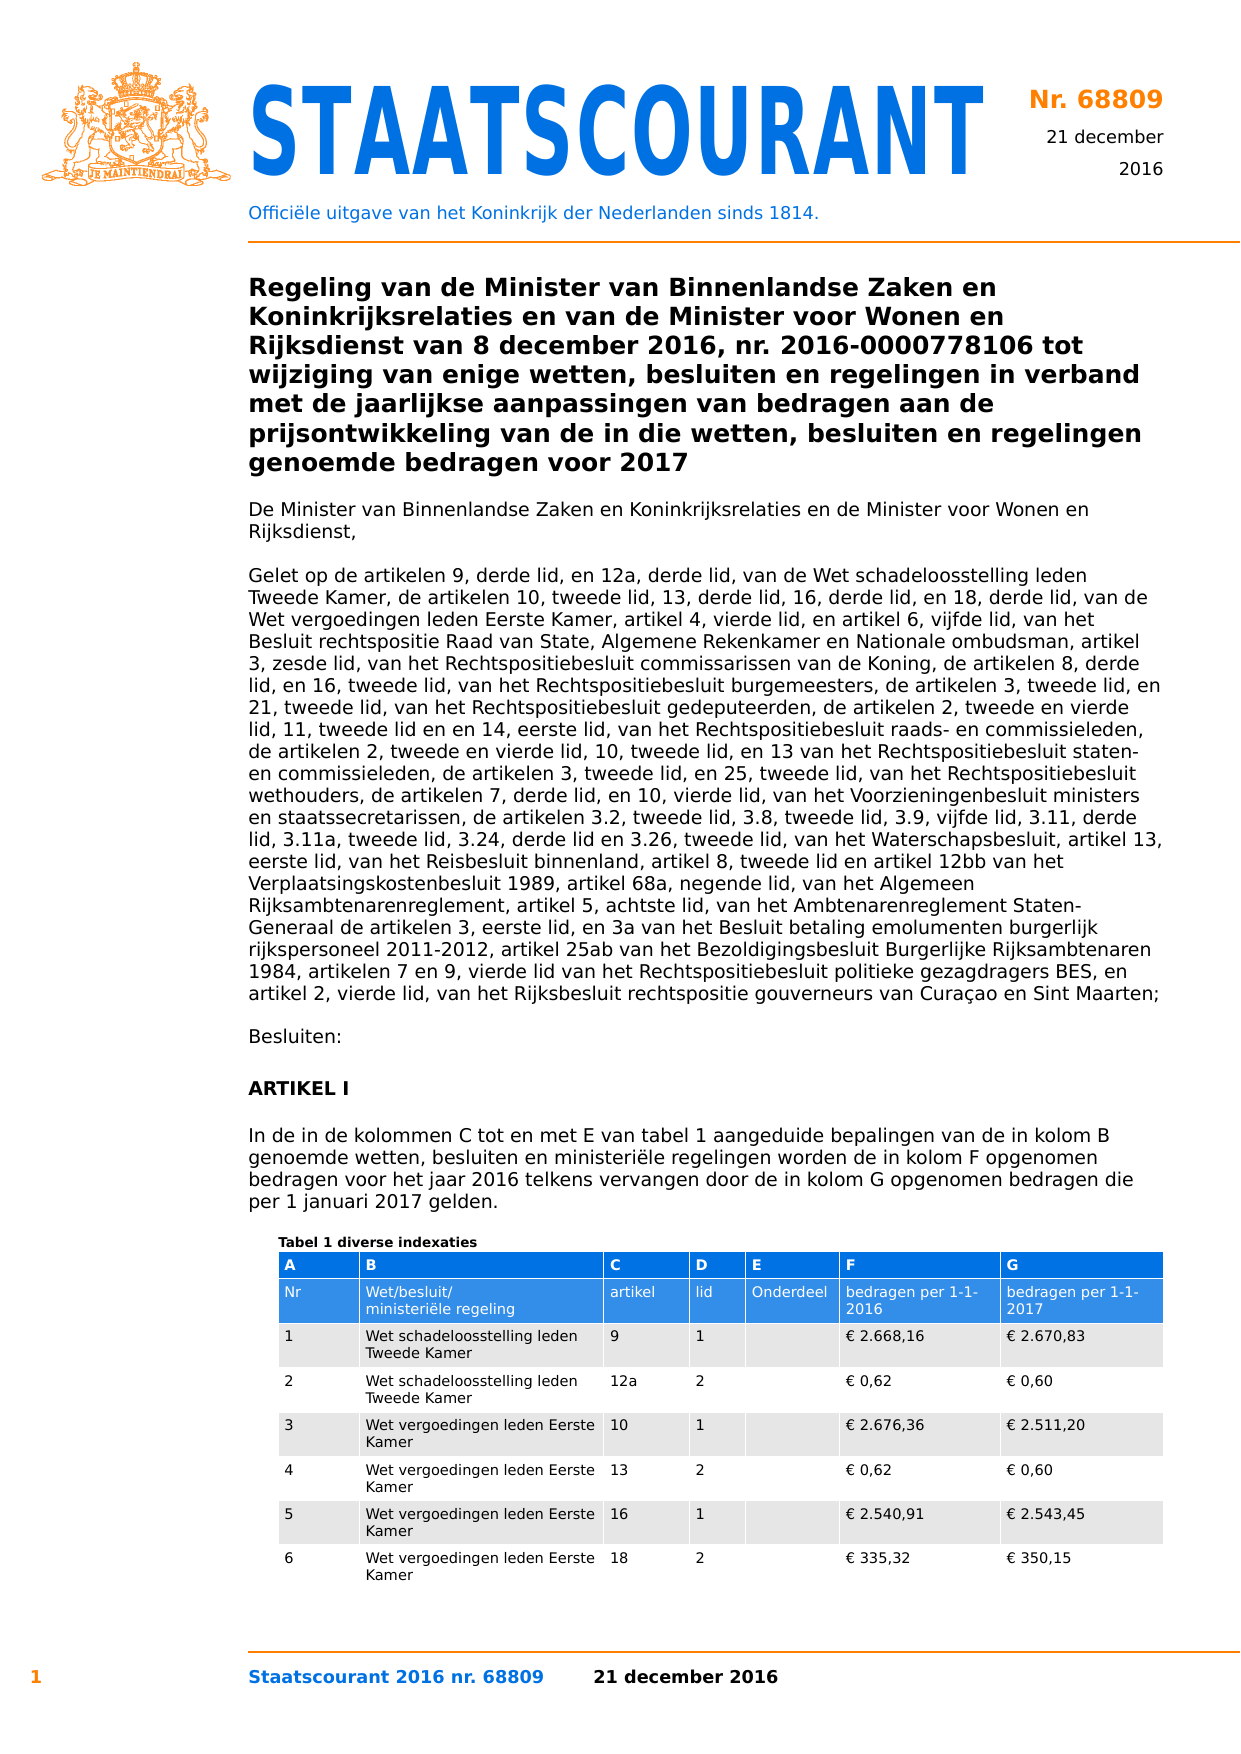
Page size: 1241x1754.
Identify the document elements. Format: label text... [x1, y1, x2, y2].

table_cell € 2.543,45 [1001, 1501, 1163, 1544]
table_cell 2 [690, 1546, 745, 1589]
table_cell 10 [604, 1413, 689, 1456]
table_cell € 335,32 [840, 1546, 1000, 1589]
table_cell 21 december [998, 121, 1240, 153]
table_cell 6 [279, 1546, 359, 1589]
table_cell E [746, 1252, 839, 1278]
text Besluiten: [248, 1026, 1163, 1048]
table_header Tabel 1 diverse indexaties [278, 1235, 1163, 1251]
table_cell Wet vergoedingen leden Eerste Kamer [360, 1457, 603, 1500]
table_cell Wet schadeloosstelling leden Tweede Kamer [360, 1368, 603, 1411]
table_cell 18 [604, 1546, 689, 1589]
text Gelet op de artikelen 9, derde lid, en 12a, derde lid, van de Wet schadeloosstelling leden Tweede Kamer, de artikelen 10, tweede lid, 13, derde lid, 16, derde lid, en 18, derde lid, van de Wet vergoedingen leden Eerste Kamer, artikel 4, vierde lid, en artikel 6, vijfde lid, van het Besluit rechtspositie Raad van State, Algemene Rekenkamer en Nationale ombudsman, artikel 3, zesde lid, van het Rechtspositiebesluit commissarissen van de Koning, de artikelen 8, derde lid, en 16, tweede lid, van het Rechtspositiebesluit burgemeesters, de artikelen 3, tweede lid, en 21, tweede lid, van het Rechtspositiebesluit gedeputeerden, de artikelen 2, tweede en vierde lid, 11, tweede lid en en 14, eerste lid, van het Rechtspositiebesluit raads- en commissieleden, de artikelen 2, tweede en vierde lid, 10, tweede lid, en 13 van het Rechtspositiebesluit staten- en commissieleden, de artikelen 3, tweede lid, en 25, tweede lid, van het Rechtspositiebesluit wethouders, de artikelen 7, derde lid, en 10, vierde lid, van het Voorzieningenbesluit ministers en staatssecretarissen, de artikelen 3.2, tweede lid, 3.8, tweede lid, 3.9, vijfde lid, 3.11, derde lid, 3.11a, tweede lid, 3.24, derde lid en 3.26, tweede lid, van het Waterschapsbesluit, artikel 13, eerste lid, van het Reisbesluit binnenland, artikel 8, tweede lid en artikel 12bb van het Verplaatsingskostenbesluit 1989, artikel 68a, negende lid, van het Algemeen Rijksambtenarenreglement, artikel 5, achtste lid, van het Ambtenarenreglement Staten-Generaal de artikelen 3, eerste lid, en 3a van het Besluit betaling emolumenten burgerlijk rijkspersoneel 2011-2012, artikel 25ab van het Bezoldigingsbesluit Burgerlijke Rijksambtenaren 1984, artikelen 7 en 9, vierde lid van het Rechtspositiebesluit politieke gezagdragers BES, en artikel 2, vierde lid, van het Rijksbesluit rechtspositie gouverneurs van Curaçao en Sint Maarten; [248, 565, 1163, 1004]
table_cell B [360, 1252, 603, 1278]
table_cell Onderdeel [746, 1279, 839, 1323]
table_cell Nr [279, 1279, 359, 1323]
table_cell C [604, 1252, 689, 1278]
table_cell [746, 1501, 839, 1544]
table_cell Wet/besluit/ ministeriële regeling [360, 1279, 603, 1323]
table_header Nr. 68809 [998, 62, 1240, 121]
table_cell artikel [604, 1279, 689, 1323]
table_cell 1 [690, 1501, 745, 1544]
table_cell € 0,62 [840, 1368, 1000, 1411]
table_cell [746, 1457, 839, 1500]
table_cell 2016 [998, 153, 1240, 203]
table_cell Wet vergoedingen leden Eerste Kamer [360, 1413, 603, 1456]
table_cell G [1001, 1252, 1163, 1278]
text De Minister van Binnenlandse Zaken en Koninkrijksrelaties en de Minister voor Wonen en Rijksdienst, [248, 499, 1163, 543]
table_cell € 2.676,36 [840, 1413, 1000, 1456]
table_cell 3 [279, 1413, 359, 1456]
table_cell 2 [690, 1457, 745, 1500]
table_cell 13 [604, 1457, 689, 1500]
table_cell 12a [604, 1368, 689, 1411]
table_cell bedragen per 1-1-2017 [1001, 1279, 1163, 1323]
table_cell 2 [690, 1368, 745, 1411]
table_cell 2 [279, 1368, 359, 1411]
table_cell [746, 1324, 839, 1367]
table_cell Officiële uitgave van het Koninkrijk der Nederlanden sinds 1814. [248, 203, 1240, 241]
table_cell € 2.670,83 [1001, 1324, 1163, 1367]
table_cell Wet vergoedingen leden Eerste Kamer [360, 1546, 603, 1589]
table_cell € 0,60 [1001, 1368, 1163, 1411]
picture [41, 62, 231, 186]
table_cell [746, 1413, 839, 1456]
table_cell D [690, 1252, 745, 1278]
table_cell 4 [279, 1457, 359, 1500]
table_header STAATSCOURANT [248, 62, 998, 203]
table_cell F [840, 1252, 1000, 1278]
table_cell 9 [604, 1324, 689, 1367]
table_cell A [279, 1252, 359, 1278]
table_cell 1 [690, 1413, 745, 1456]
table_cell € 2.668,16 [840, 1324, 1000, 1367]
table_cell € 350,15 [1001, 1546, 1163, 1589]
table_cell Wet vergoedingen leden Eerste Kamer [360, 1501, 603, 1544]
table_cell € 0,62 [840, 1457, 1000, 1500]
table_cell 1 [690, 1324, 745, 1367]
table_cell Wet schadeloosstelling leden Tweede Kamer [360, 1324, 603, 1367]
table_header [25, 62, 248, 241]
table_cell € 2.511,20 [1001, 1413, 1163, 1456]
table_cell € 0,60 [1001, 1457, 1163, 1500]
table_cell 5 [279, 1501, 359, 1544]
text In de in de kolommen C tot en met E van tabel 1 aangeduide bepalingen van de in kolom B genoemde wetten, besluiten en ministeriële regelingen worden de in kolom F opgenomen bedragen voor het jaar 2016 telkens vervangen door de in kolom G opgenomen bedragen die per 1 januari 2017 gelden. [248, 1125, 1163, 1213]
table_cell 16 [604, 1501, 689, 1544]
table_cell [746, 1368, 839, 1411]
table_cell [746, 1546, 839, 1589]
table_cell bedragen per 1-1-2016 [840, 1279, 1000, 1323]
table_cell 1 [279, 1324, 359, 1367]
subtitle ARTIKEL I [248, 1078, 1163, 1100]
table_cell € 2.540,91 [840, 1501, 1000, 1544]
subtitle Regeling van de Minister van Binnenlandse Zaken en Koninkrijksrelaties en van de Minister voor Wonen en Rijksdienst van 8 december 2016, nr. 2016-0000778106 tot wijziging van enige wetten, besluiten en regelingen in verband met de jaarlijkse aanpassingen van bedragen aan de prijsontwikkeling van de in die wetten, besluiten en regelingen genoemde bedragen voor 2017 [248, 273, 1163, 477]
table_cell lid [690, 1279, 745, 1323]
